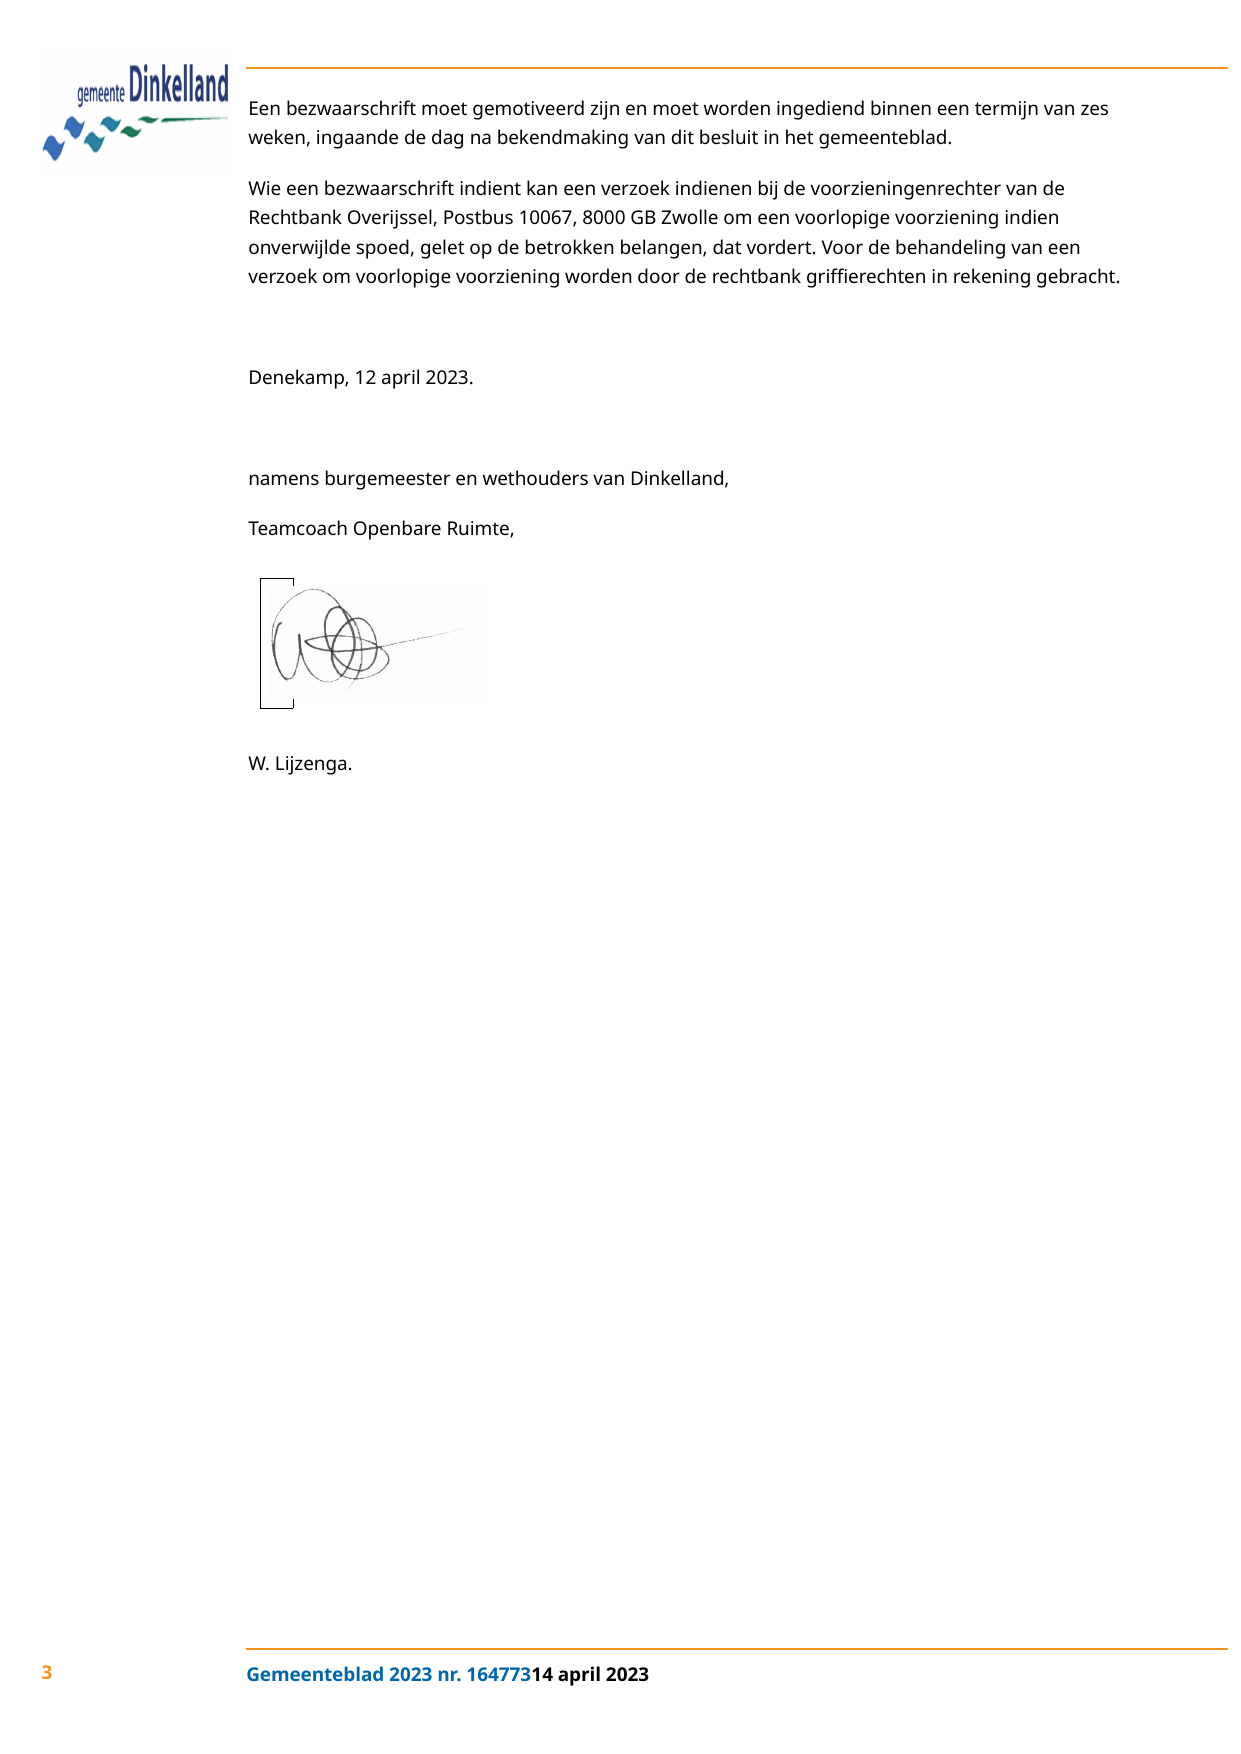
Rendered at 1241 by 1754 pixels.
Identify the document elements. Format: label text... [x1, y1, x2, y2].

picture [41, 47, 231, 172]
text W. Lijzenga. [248, 750, 1152, 776]
text namens burgemeester en wethouders van Dinkelland, [248, 465, 1152, 491]
text Een bezwaarschrift moet gemotiveerd zijn en moet worden ingediend binnen een termijn van zes weken, ingaande de dag na bekendmaking van dit besluit in het gemeenteblad. [248, 95, 1152, 150]
picture [268, 586, 483, 699]
text Denekamp, 12 april 2023. [248, 364, 1152, 390]
text Wie een bezwaarschrift indient kan een verzoek indienen bij de voorzieningenrechter van de Rechtbank Overijssel, Postbus 10067, 8000 GB Zwolle om een voorlopige voorziening indien onverwijlde spoed, gelet op de betrokken belangen, dat vordert. Voor de behandeling van een verzoek om voorlopige voorziening worden door de rechtbank griffierechten in rekening gebracht. [248, 175, 1152, 289]
text Teamcoach Openbare Ruimte, [248, 516, 1152, 541]
